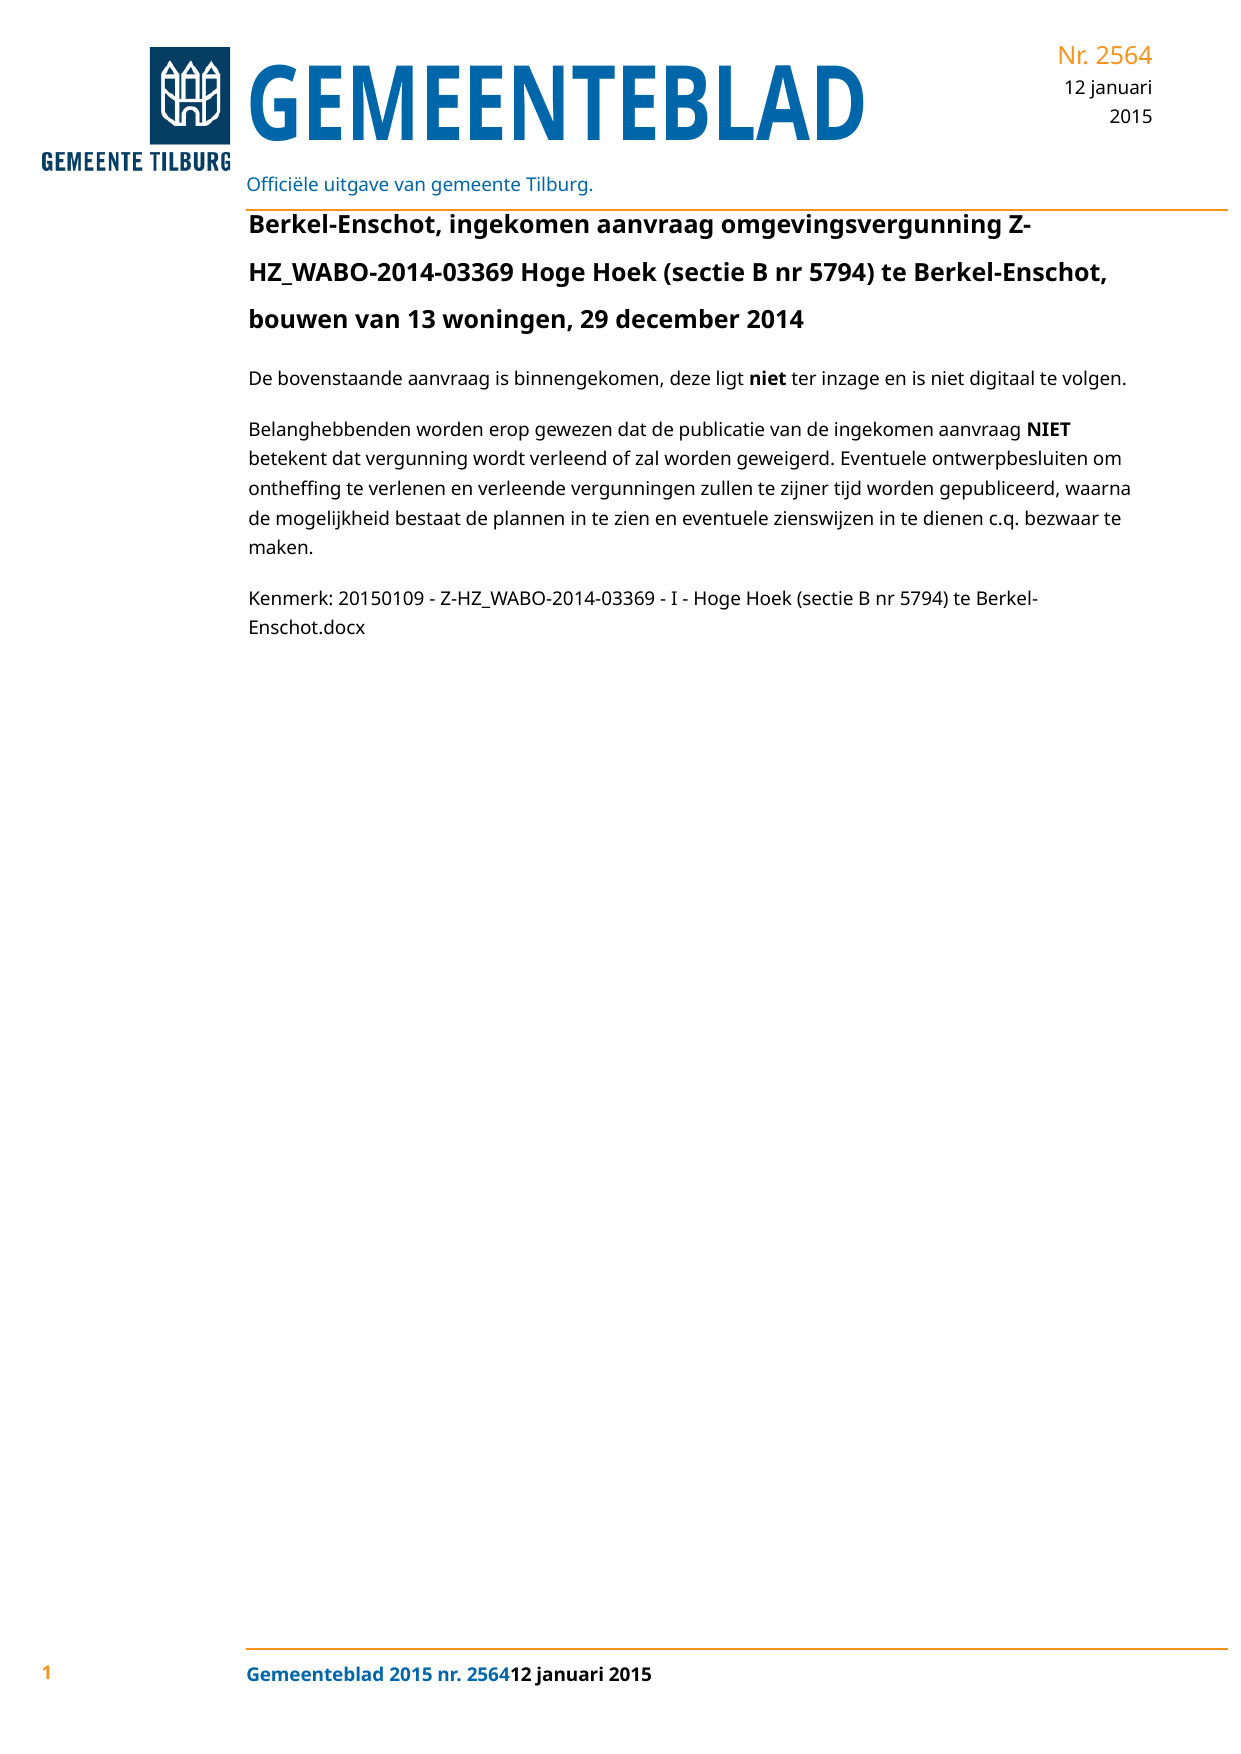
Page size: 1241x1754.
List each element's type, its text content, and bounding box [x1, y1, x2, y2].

text De bovenstaande aanvraag is binnengekomen, deze ligt niet ter inzage en is niet digitaal te volgen. [248, 366, 1152, 391]
text Belanghebbenden worden erop gewezen dat de publicatie van de ingekomen aanvraag NIET betekent dat vergunning wordt verleend of zal worden geweigerd. Eventuele ontwerpbesluiten om ontheffing te verlenen en verleende vergunningen zullen te zijner tijd worden gepubliceerd, waarna de mogelijkheid bestaat de plannen in te zien en eventuele zienswijzen in te dienen c.q. bezwaar te maken. [248, 416, 1152, 560]
text Berkel-Enschot, ingekomen aanvraag omgevingsvergunning Z-HZ_WABO-2014-03369 Hoge Hoek (sectie B nr 5794) te Berkel-Enschot, bouwen van 13 woningen, 29 december 2014 [248, 211, 1152, 336]
text Kenmerk: 20150109 - Z-HZ_WABO-2014-03369 - I - Hoge Hoek (sectie B nr 5794) te Berkel-Enschot.docx [248, 585, 1152, 640]
picture [41, 47, 231, 172]
